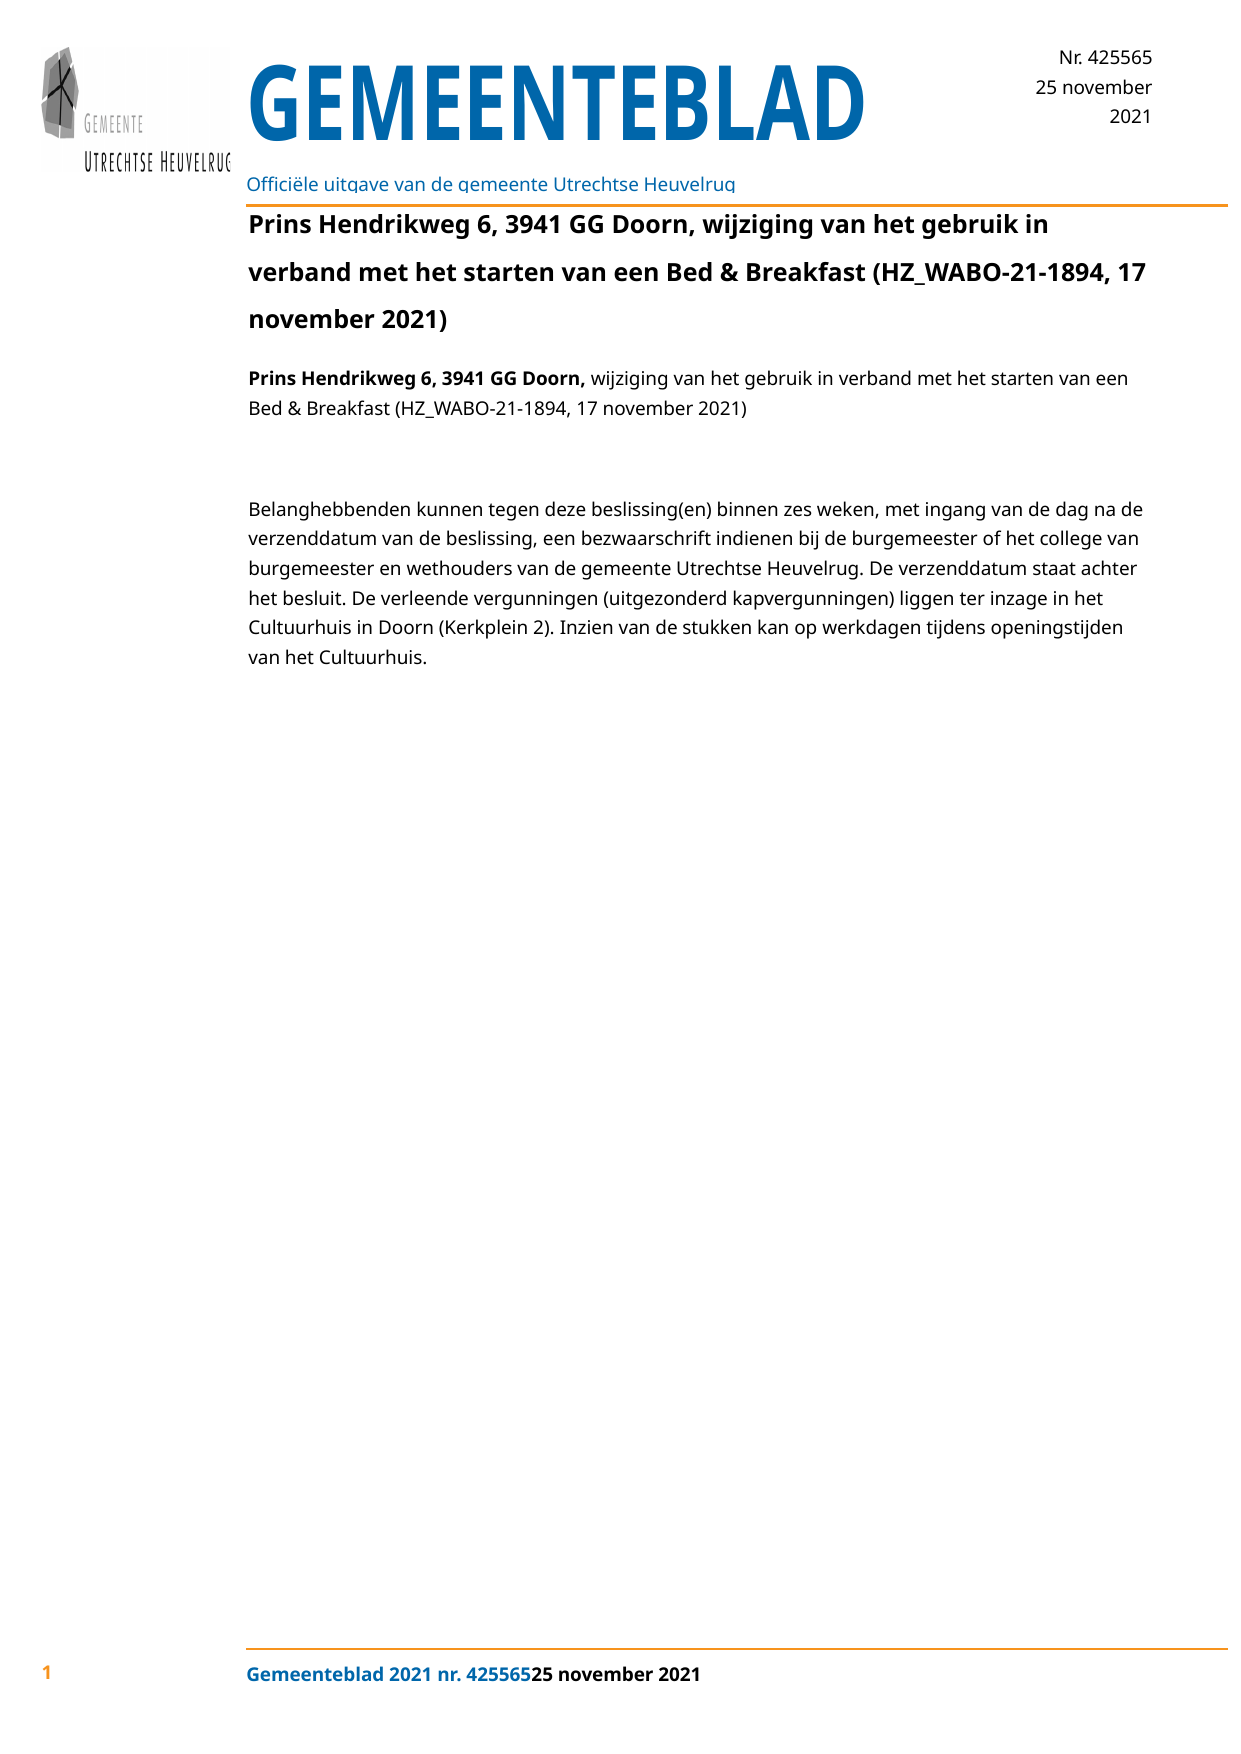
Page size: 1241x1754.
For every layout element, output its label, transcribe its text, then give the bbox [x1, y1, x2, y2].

text Belanghebbenden kunnen tegen deze beslissing(en) binnen zes weken, met ingang van de dag na de verzenddatum van de beslissing, een bezwaarschrift indienen bij de burgemeester of het college van burgemeester en wethouders van de gemeente Utrechtse Heuvelrug. De verzenddatum staat achter het besluit. De verleende vergunningen (uitgezonderd kapvergunningen) liggen ter inzage in het Cultuurhuis in Doorn (Kerkplein 2). Inzien van de stukken kan op werkdagen tijdens openingstijden van het Cultuurhuis. [248, 496, 1152, 669]
text Prins Hendrikweg 6, 3941 GG Doorn, wijziging van het gebruik in verband met het starten van een Bed & Breakfast (HZ_WABO-21-1894, 17 november 2021) [248, 366, 1152, 421]
picture [41, 47, 231, 172]
text Prins Hendrikweg 6, 3941 GG Doorn, wijziging van het gebruik in verband met het starten van een Bed & Breakfast (HZ_WABO-21-1894, 17 november 2021) [248, 207, 1152, 336]
